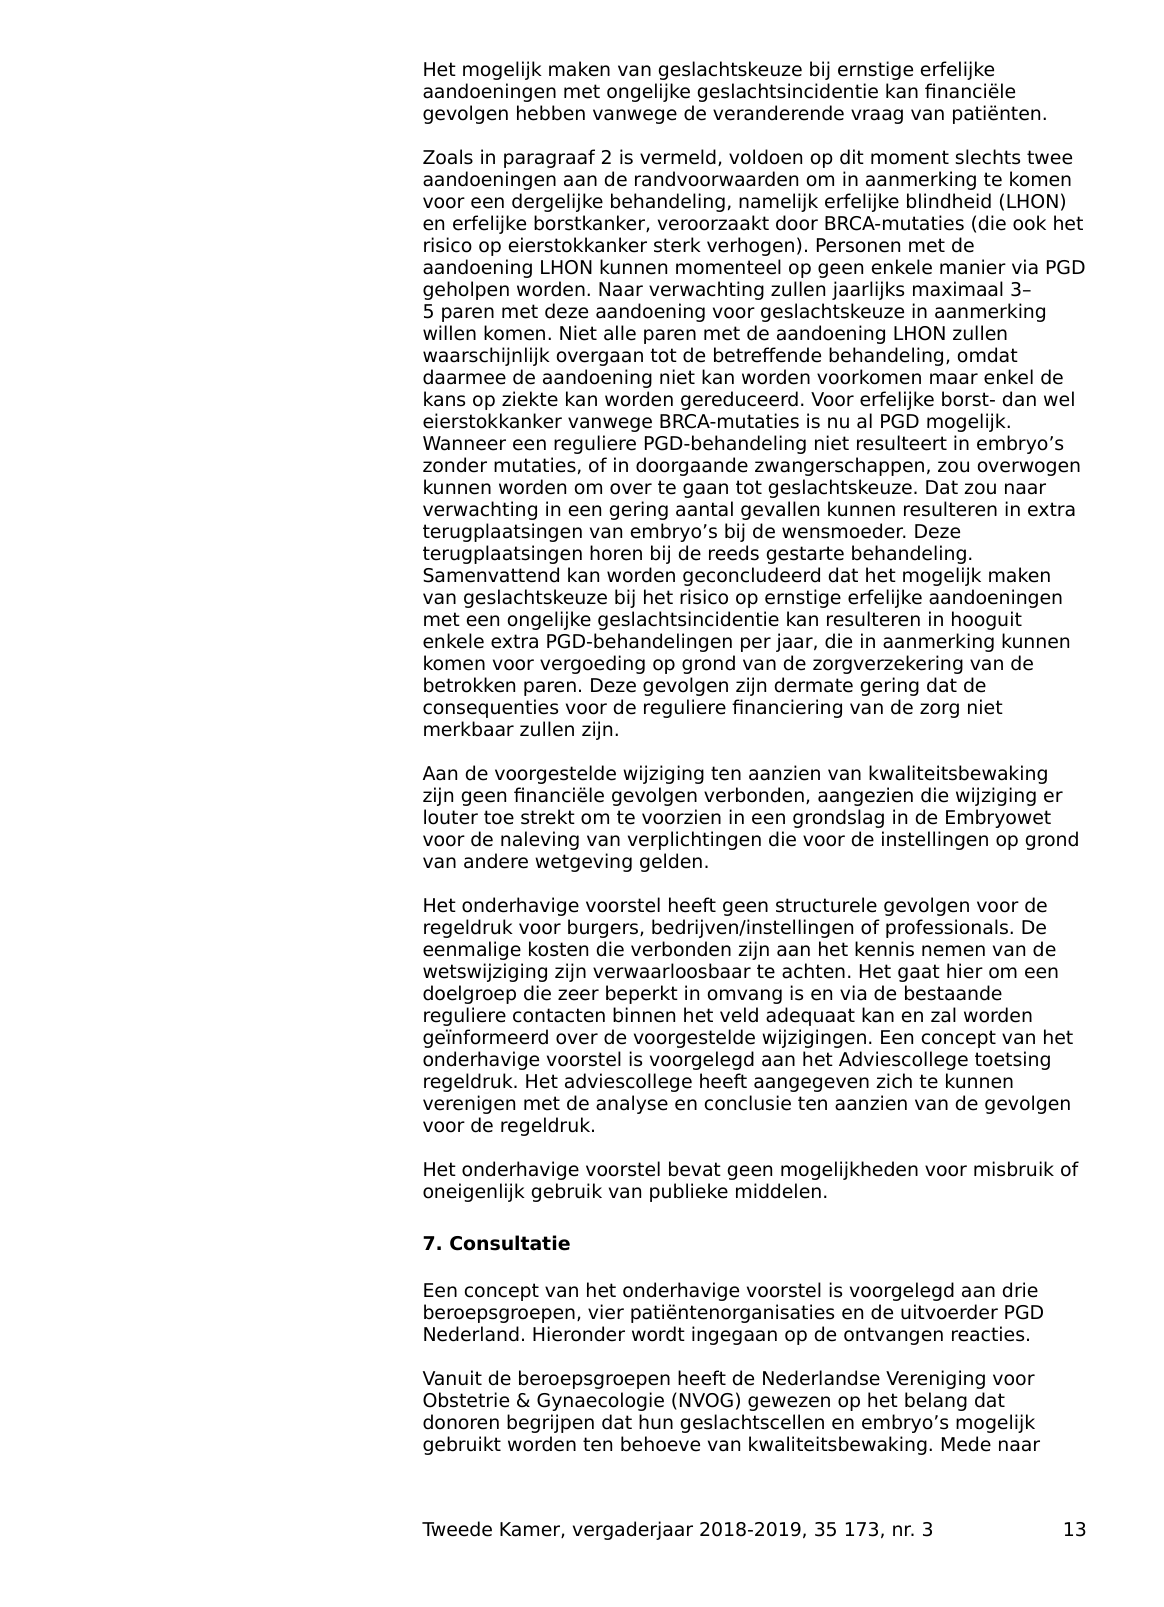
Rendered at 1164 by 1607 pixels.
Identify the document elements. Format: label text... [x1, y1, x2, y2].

text Samenvattend kan worden geconcludeerd dat het mogelijk maken van geslachtskeuze bij het risico op ernstige erfelijke aandoeningen met een ongelijke geslachtsincidentie kan resulteren in hooguit enkele extra PGD-behandelingen per jaar, die in aanmerking kunnen komen voor vergoeding op grond van de zorgverzekering van de betrokken paren. Deze gevolgen zijn dermate gering dat de consequenties voor de reguliere financiering van de zorg niet merkbaar zullen zijn. [422, 565, 1087, 741]
text Vanuit de beroepsgroepen heeft de Nederlandse Vereniging voor Obstetrie & Gynaecologie (NVOG) gewezen op het belang dat donoren begrijpen dat hun geslachtscellen en embryo’s mogelijk gebruikt worden ten behoeve van kwaliteitsbewaking. Mede naar [422, 1368, 1087, 1456]
text Aan de voorgestelde wijziging ten aanzien van kwaliteitsbewaking zijn geen financiële gevolgen verbonden, aangezien die wijziging er louter toe strekt om te voorzien in een grondslag in de Embryowet voor de naleving van verplichtingen die voor de instellingen op grond van andere wetgeving gelden. [422, 763, 1087, 873]
subtitle 7. Consultatie [422, 1233, 1087, 1255]
text Het onderhavige voorstel bevat geen mogelijkheden voor misbruik of oneigenlijk gebruik van publieke middelen. [422, 1159, 1087, 1203]
text Zoals in paragraaf 2 is vermeld, voldoen op dit moment slechts twee aandoeningen aan de randvoorwaarden om in aanmerking te komen voor een dergelijke behandeling, namelijk erfelijke blindheid (LHON) en erfelijke borstkanker, veroorzaakt door BRCA-mutaties (die ook het risico op eierstokkanker sterk verhogen). Personen met de aandoening LHON kunnen momenteel op geen enkele manier via PGD geholpen worden. Naar verwachting zullen jaarlijks maximaal 3–5 paren met deze aandoening voor geslachtskeuze in aanmerking willen komen. Niet alle paren met de aandoening LHON zullen waarschijnlijk overgaan tot de betreffende behandeling, omdat daarmee de aandoening niet kan worden voorkomen maar enkel de kans op ziekte kan worden gereduceerd. Voor erfelijke borst- dan wel eierstokkanker vanwege BRCA-mutaties is nu al PGD mogelijk. Wanneer een reguliere PGD-behandeling niet resulteert in embryo’s zonder mutaties, of in doorgaande zwangerschappen, zou overwogen kunnen worden om over te gaan tot geslachtskeuze. Dat zou naar verwachting in een gering aantal gevallen kunnen resulteren in extra terugplaatsingen van embryo’s bij de wensmoeder. Deze terugplaatsingen horen bij de reeds gestarte behandeling. [422, 147, 1087, 565]
text Het mogelijk maken van geslachtskeuze bij ernstige erfelijke aandoeningen met ongelijke geslachtsincidentie kan financiële gevolgen hebben vanwege de veranderende vraag van patiënten. [422, 59, 1087, 125]
text Het onderhavige voorstel heeft geen structurele gevolgen voor de regeldruk voor burgers, bedrijven/instellingen of professionals. De eenmalige kosten die verbonden zijn aan het kennis nemen van de wetswijziging zijn verwaarloosbaar te achten. Het gaat hier om een doelgroep die zeer beperkt in omvang is en via de bestaande reguliere contacten binnen het veld adequaat kan en zal worden geïnformeerd over de voorgestelde wijzigingen. Een concept van het onderhavige voorstel is voorgelegd aan het Adviescollege toetsing regeldruk. Het adviescollege heeft aangegeven zich te kunnen verenigen met de analyse en conclusie ten aanzien van de gevolgen voor de regeldruk. [422, 895, 1087, 1137]
text Een concept van het onderhavige voorstel is voorgelegd aan drie beroepsgroepen, vier patiëntenorganisaties en de uitvoerder PGD Nederland. Hieronder wordt ingegaan op de ontvangen reacties. [422, 1280, 1087, 1346]
